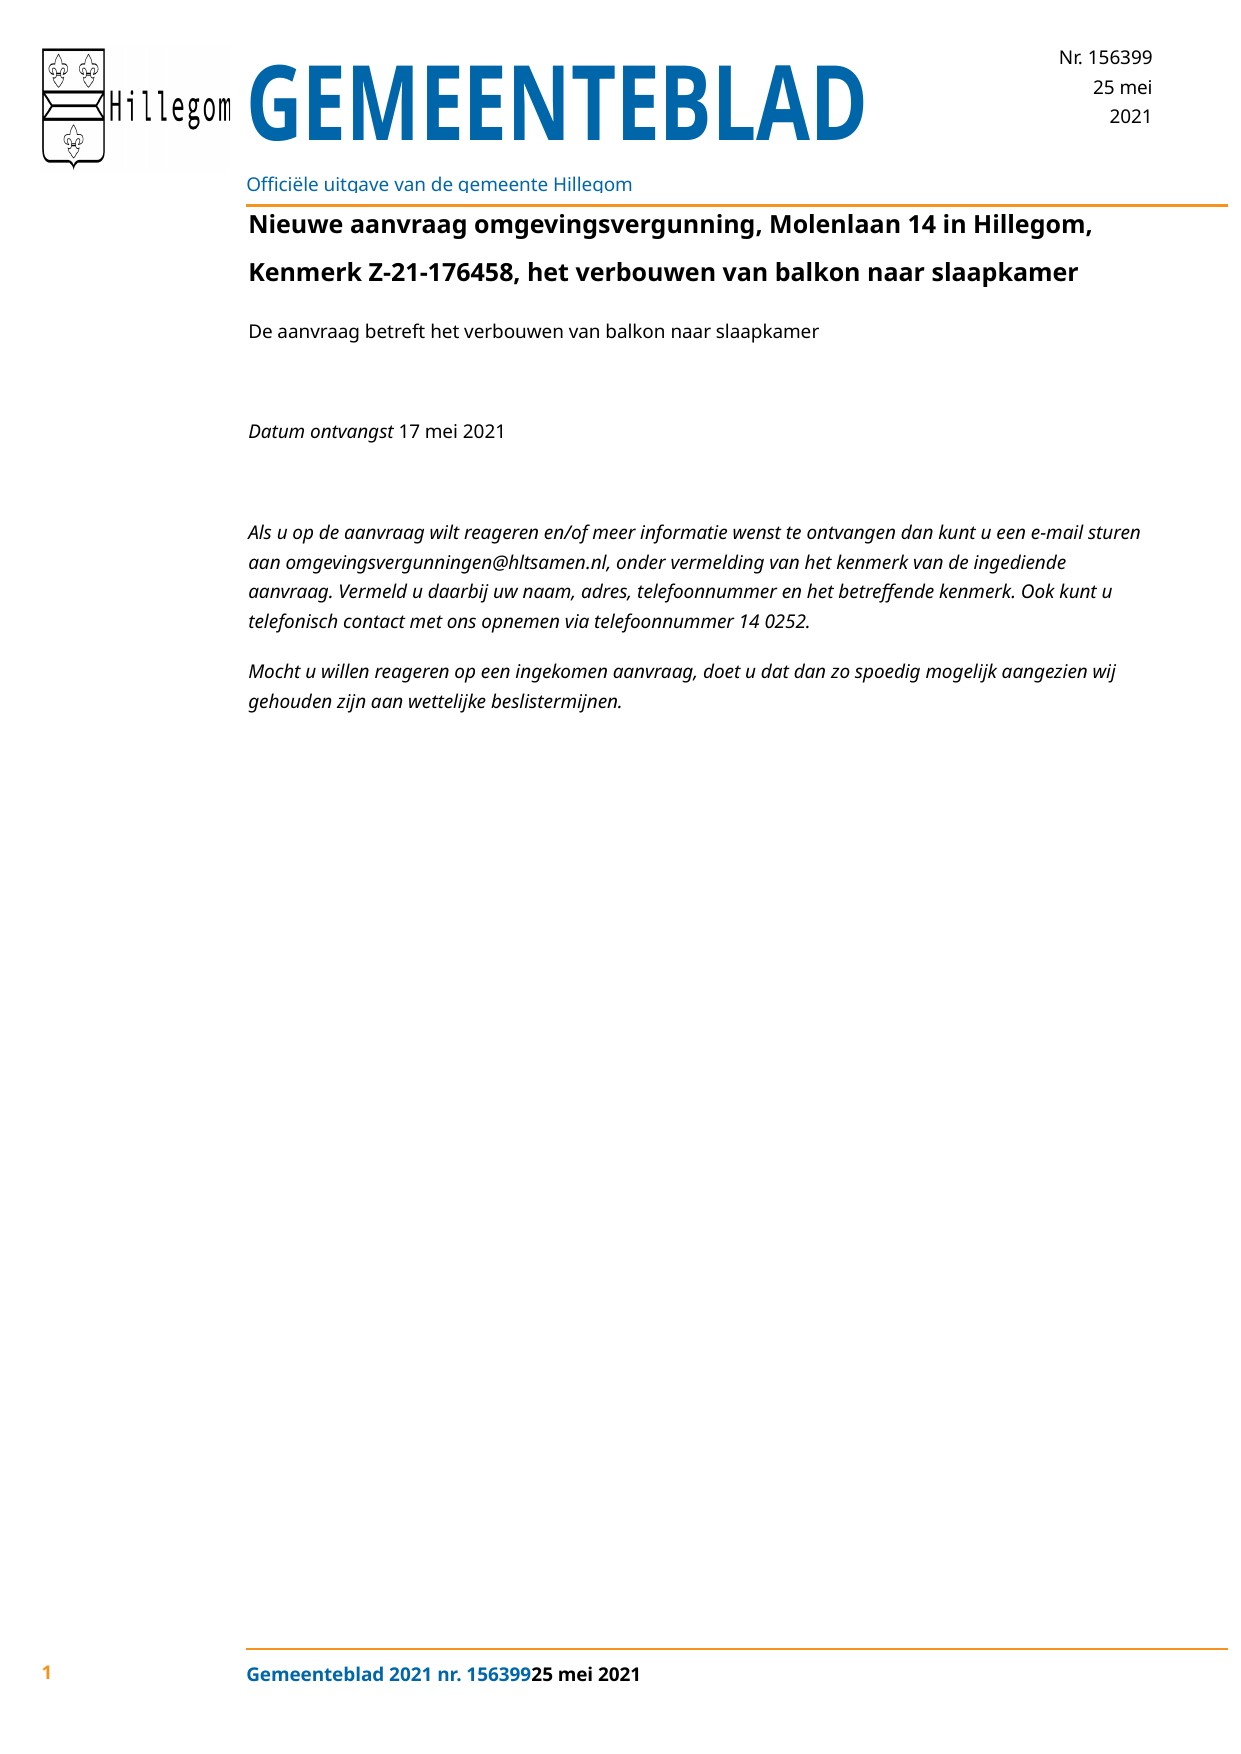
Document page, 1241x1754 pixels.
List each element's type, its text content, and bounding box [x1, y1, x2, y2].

text De aanvraag betreft het verbouwen van balkon naar slaapkamer [248, 318, 1152, 344]
picture [41, 47, 231, 172]
text Als u op de aanvraag wilt reageren en/of meer informatie wenst te ontvangen dan kunt u een e-mail sturen aan omgevingsvergunningen@hltsamen.nl, onder vermelding van het kenmerk van de ingediende aanvraag. Vermeld u daarbij uw naam, adres, telefoonnummer en het betreffende kenmerk. Ook kunt u telefonisch contact met ons opnemen via telefoonnummer 14 0252. [248, 519, 1152, 634]
text Datum ontvangst 17 mei 2021 [248, 419, 1152, 444]
text Mocht u willen reageren op een ingekomen aanvraag, doet u dat dan zo spoedig mogelijk aangezien wij gehouden zijn aan wettelijke beslistermijnen. [248, 659, 1152, 714]
text Nieuwe aanvraag omgevingsvergunning, Molenlaan 14 in Hillegom, Kenmerk Z-21-176458, het verbouwen van balkon naar slaapkamer [248, 207, 1152, 288]
